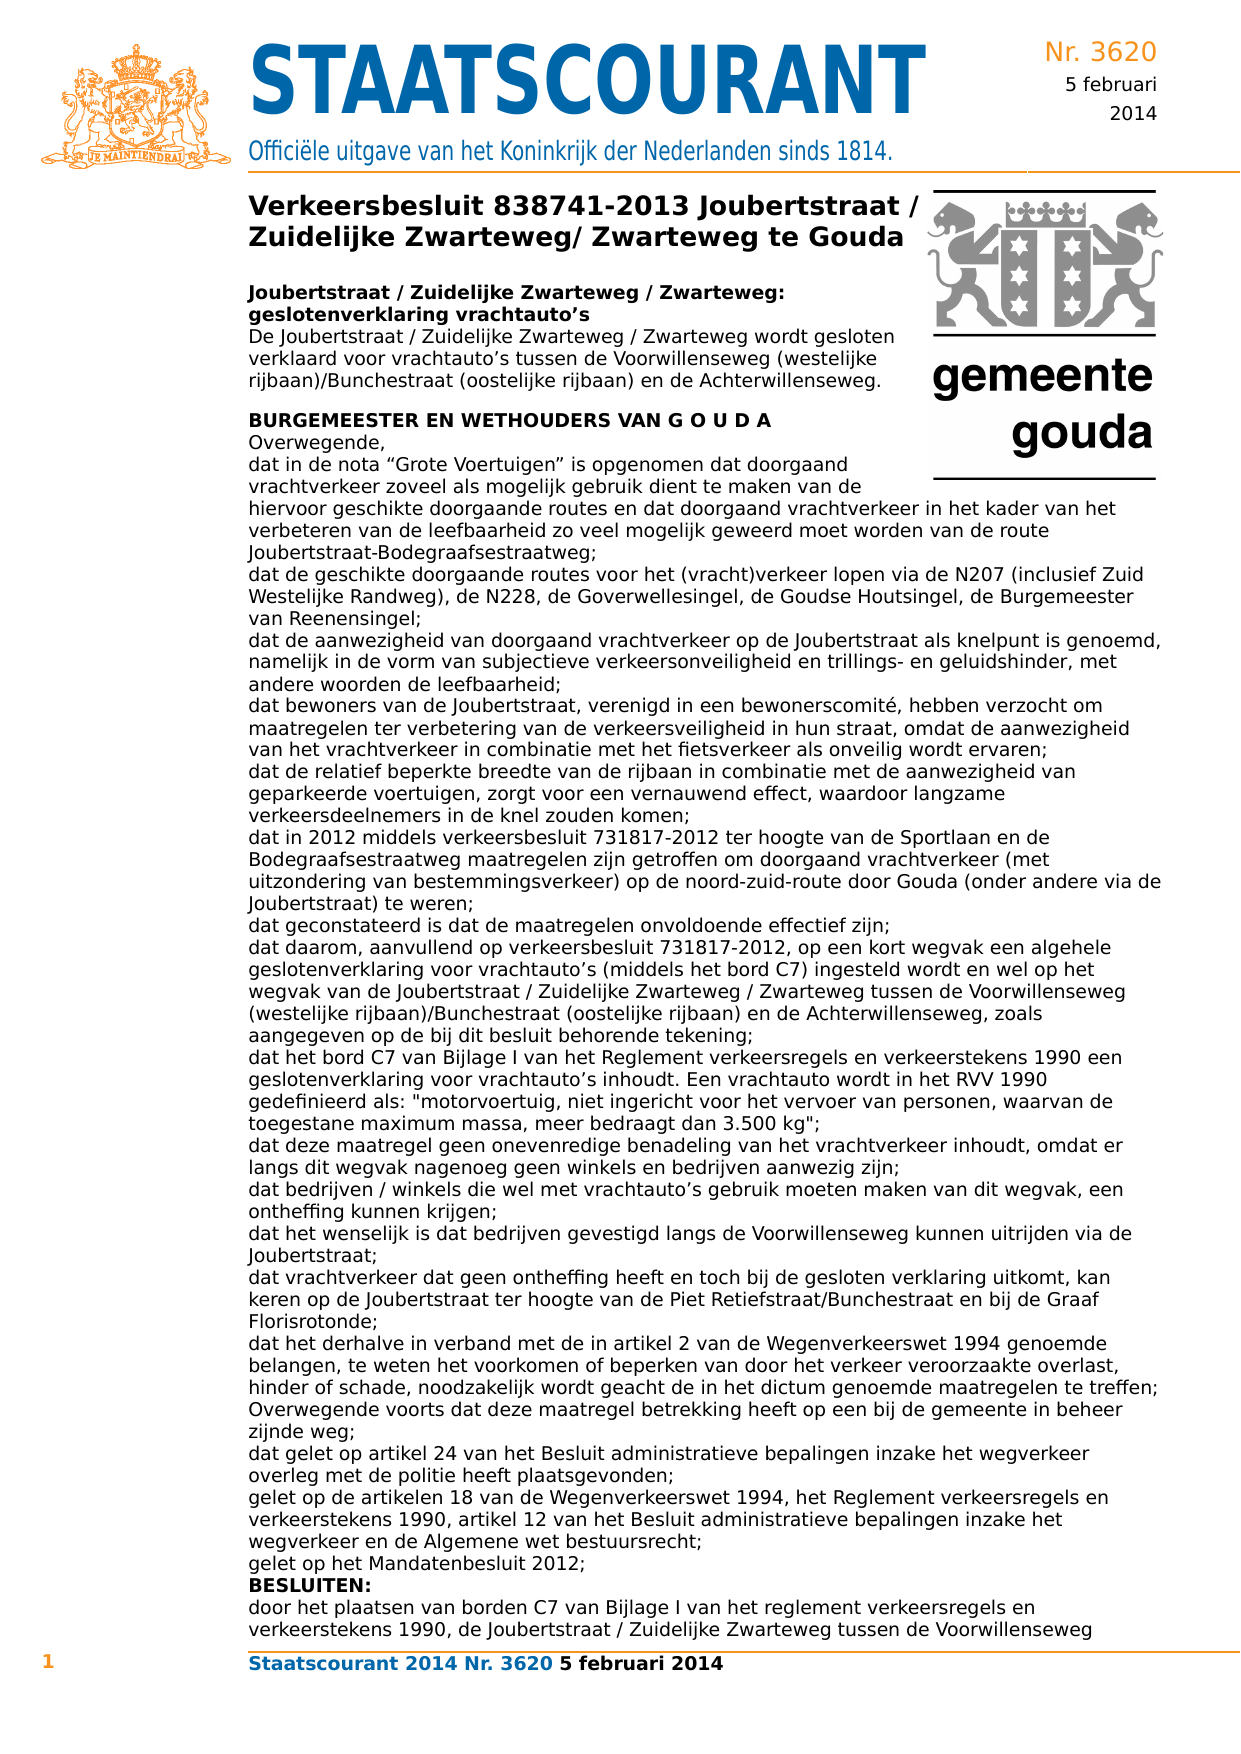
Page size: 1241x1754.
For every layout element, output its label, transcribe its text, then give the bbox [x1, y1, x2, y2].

text dat de relatief beperkte breedte van de rijbaan in combinatie met de aanwezigheid van geparkeerde voertuigen, zorgt voor een vernauwend effect, waardoor langzame verkeersdeelnemers in de knel zouden komen; [248, 761, 1163, 827]
text dat het derhalve in verband met de in artikel 2 van de Wegenverkeerswet 1994 genoemde belangen, te weten het voorkomen of beperken van door het verkeer veroorzaakte overlast, hinder of schade, noodzakelijk wordt geacht de in het dictum genoemde maatregelen te treffen; [248, 1333, 1163, 1399]
text dat deze maatregel geen onevenredige benadeling van het vrachtverkeer inhoudt, omdat er langs dit wegvak nagenoeg geen winkels en bedrijven aanwezig zijn; [248, 1135, 1163, 1179]
text gelet op de artikelen 18 van de Wegenverkeerswet 1994, het Reglement verkeersregels en verkeerstekens 1990, artikel 12 van het Besluit administratieve bepalingen inzake het wegverkeer en de Algemene wet bestuursrecht; [248, 1487, 1163, 1553]
picture [927, 190, 1164, 480]
text Overwegende voorts dat deze maatregel betrekking heeft op een bij de gemeente in beheer zijnde weg; [248, 1399, 1163, 1443]
text dat bewoners van de Joubertstraat, verenigd in een bewonerscomité, hebben verzocht om maatregelen ter verbetering van de verkeersveiligheid in hun straat, omdat de aanwezigheid van het vrachtverkeer in combinatie met het fietsverkeer als onveilig wordt ervaren; [248, 695, 1163, 761]
text dat de geschikte doorgaande routes voor het (vracht)verkeer lopen via de N207 (inclusief Zuid Westelijke Randweg), de N228, de Goverwellesingel, de Goudse Houtsingel, de Burgemeester van Reenensingel; [248, 563, 1163, 629]
subtitle Joubertstraat / Zuidelijke Zwarteweg / Zwarteweg: geslotenverklaring vrachtauto’s [248, 282, 927, 326]
text dat de aanwezigheid van doorgaand vrachtverkeer op de Joubertstraat als knelpunt is genoemd, namelijk in de vorm van subjectieve verkeersonveiligheid en trillings- en geluidshinder, met andere woorden de leefbaarheid; [248, 629, 1163, 695]
picture [41, 44, 231, 169]
text dat het bord C7 van Bijlage I van het Reglement verkeersregels en verkeerstekens 1990 een geslotenverklaring voor vrachtauto’s inhoudt. Een vrachtauto wordt in het RVV 1990 gedefinieerd als: "motorvoertuig, niet ingericht voor het vervoer van personen, waarvan de toegestane maximum massa, meer bedraagt dan 3.500 kg"; [248, 1047, 1163, 1135]
text dat bedrijven / winkels die wel met vrachtauto’s gebruik moeten maken van dit wegvak, een ontheffing kunnen krijgen; [248, 1179, 1163, 1223]
text BESLUITEN: [248, 1574, 1163, 1597]
text dat in 2012 middels verkeersbesluit 731817-2012 ter hoogte van de Sportlaan en de Bodegraafsestraatweg maatregelen zijn getroffen om doorgaand vrachtverkeer (met uitzondering van bestemmingsverkeer) op de noord-zuid-route door Gouda (onder andere via de Joubertstraat) te weren; [248, 827, 1163, 915]
text dat daarom, aanvullend op verkeersbesluit 731817-2012, op een kort wegvak een algehele geslotenverklaring voor vrachtauto’s (middels het bord C7) ingesteld wordt en wel op het wegvak van de Joubertstraat / Zuidelijke Zwarteweg / Zwarteweg tussen de Voorwillenseweg (westelijke rijbaan)/Bunchestraat (oostelijke rijbaan) en de Achterwillenseweg, zoals aangegeven op de bij dit besluit behorende tekening; [248, 937, 1163, 1047]
text dat vrachtverkeer dat geen ontheffing heeft en toch bij de gesloten verklaring uitkomt, kan keren op de Joubertstraat ter hoogte van de Piet Retiefstraat/Bunchestraat en bij de Graaf Florisrotonde; [248, 1267, 1163, 1333]
text Overwegende, [248, 432, 927, 454]
text door het plaatsen van borden C7 van Bijlage I van het reglement verkeersregels en verkeerstekens 1990, de Joubertstraat / Zuidelijke Zwarteweg tussen de Voorwillenseweg [248, 1597, 1163, 1641]
text dat in de nota “Grote Voertuigen” is opgenomen dat doorgaand vrachtverkeer zoveel als mogelijk gebruik dient te maken van de hiervoor geschikte doorgaande routes en dat doorgaand vrachtverkeer in het kader van het verbeteren van de leefbaarheid zo veel mogelijk geweerd moet worden van de route Joubertstraat-Bodegraafsestraatweg; [248, 454, 1163, 563]
subtitle BURGEMEESTER EN WETHOUDERS VAN G O U D A [248, 410, 927, 432]
text dat gelet op artikel 24 van het Besluit administratieve bepalingen inzake het wegverkeer overleg met de politie heeft plaatsgevonden; [248, 1443, 1163, 1487]
subtitle Verkeersbesluit 838741-2013 Joubertstraat / Zuidelijke Zwarteweg/ Zwarteweg te Gouda [248, 191, 927, 253]
text dat geconstateerd is dat de maatregelen onvoldoende effectief zijn; [248, 915, 1163, 937]
text De Joubertstraat / Zuidelijke Zwarteweg / Zwarteweg wordt gesloten verklaard voor vrachtauto’s tussen de Voorwillenseweg (westelijke rijbaan)/Bunchestraat (oostelijke rijbaan) en de Achterwillenseweg. [248, 326, 927, 392]
text dat het wenselijk is dat bedrijven gevestigd langs de Voorwillenseweg kunnen uitrijden via de Joubertstraat; [248, 1223, 1163, 1267]
text gelet op het Mandatenbesluit 2012; [248, 1553, 1163, 1574]
